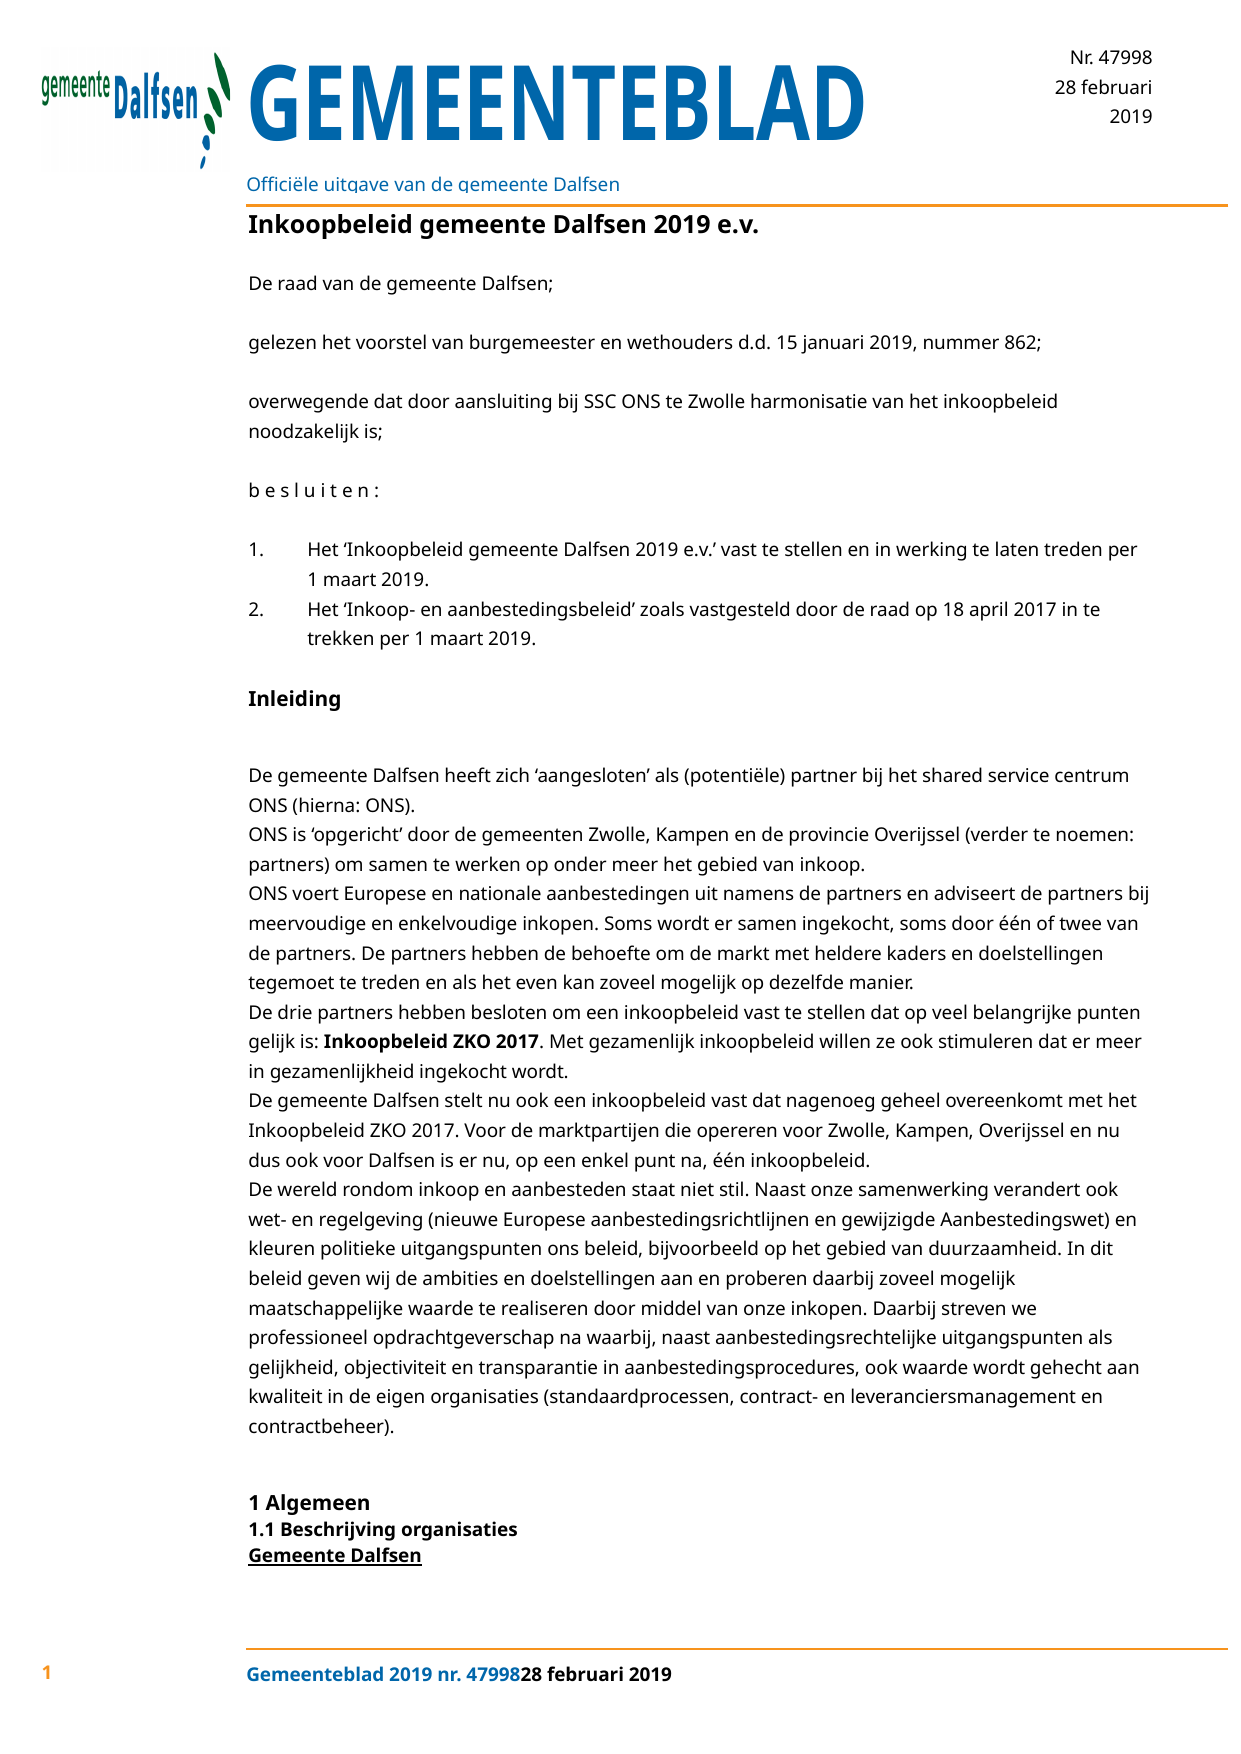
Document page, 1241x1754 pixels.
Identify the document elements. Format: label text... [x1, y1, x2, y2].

text De gemeente Dalfsen heeft zich ‘aangesloten’ als (potentiële) partner bij het shared service centrum ONS (hierna: ONS). [248, 762, 1152, 817]
text De raad van de gemeente Dalfsen; [248, 270, 1152, 296]
text De gemeente Dalfsen stelt nu ook een inkoopbeleid vast dat nagenoeg geheel overeenkomt met het Inkoopbeleid ZKO 2017. Voor de marktpartijen die opereren voor Zwolle, Kampen, Overijssel en nu dus ook voor Dalfsen is er nu, op een enkel punt na, één inkoopbeleid. [248, 1088, 1152, 1172]
text Inleiding [248, 684, 1152, 713]
text De wereld rondom inkoop en aanbesteden staat niet stil. Naast onze samenwerking verandert ook wet- en regelgeving (nieuwe Europese aanbestedingsrichtlijnen en gewijzigde Aanbestedingswet) en kleuren politieke uitgangspunten ons beleid, bijvoorbeeld op het gebied van duurzaamheid. In dit beleid geven wij de ambities en doelstellingen aan en proberen daarbij zoveel mogelijk maatschappelijke waarde te realiseren door middel van onze inkopen. Daarbij streven we professioneel opdrachtgeverschap na waarbij, naast aanbestedingsrechtelijke uitgangspunten als gelijkheid, objectiviteit en transparantie in aanbestedingsprocedures, ook waarde wordt gehecht aan kwaliteit in de eigen organisaties (standaardprocessen, contract- en leveranciersmanagement en contractbeheer). [248, 1176, 1152, 1439]
picture [41, 47, 231, 172]
text gelezen het voorstel van burgemeester en wethouders d.d. 15 januari 2019, nummer 862; [248, 329, 1152, 355]
text De drie partners hebben besloten om een inkoopbeleid vast te stellen dat op veel belangrijke punten gelijk is: Inkoopbeleid ZKO 2017. Met gezamenlijk inkoopbeleid willen ze ook stimuleren dat er meer in gezamenlijkheid ingekocht wordt. [248, 999, 1152, 1084]
text ONS voert Europese en nationale aanbestedingen uit namens de partners en adviseert de partners bij meervoudige en enkelvoudige inkopen. Soms wordt er samen ingekocht, soms door één of twee van de partners. De partners hebben de behoefte om de markt met heldere kaders en doelstellingen tegemoet te treden en als het even kan zoveel mogelijk op dezelfde manier. [248, 881, 1152, 995]
text b e s l u i t e n : [248, 477, 1152, 503]
text Gemeente Dalfsen [248, 1542, 1152, 1568]
list Het ‘Inkoopbeleid gemeente Dalfsen 2019 e.v.’ vast te stellen en in werking te laten treden per 1 maart 2019. [248, 537, 1152, 592]
list Het ‘Inkoop- en aanbestedingsbeleid’ zoals vastgesteld door de raad op 18 april 2017 in te trekken per 1 maart 2019. [248, 596, 1152, 651]
text 1 Algemeen [248, 1488, 1152, 1517]
text Inkoopbeleid gemeente Dalfsen 2019 e.v. [248, 207, 1152, 241]
text 1.1 Beschrijving organisaties [248, 1517, 1152, 1542]
text overwegende dat door aansluiting bij SSC ONS te Zwolle harmonisatie van het inkoopbeleid noodzakelijk is; [248, 389, 1152, 444]
text ONS is ‘opgericht’ door de gemeenten Zwolle, Kampen en de provincie Overijssel (verder te noemen: partners) om samen te werken op onder meer het gebied van inkoop. [248, 821, 1152, 877]
